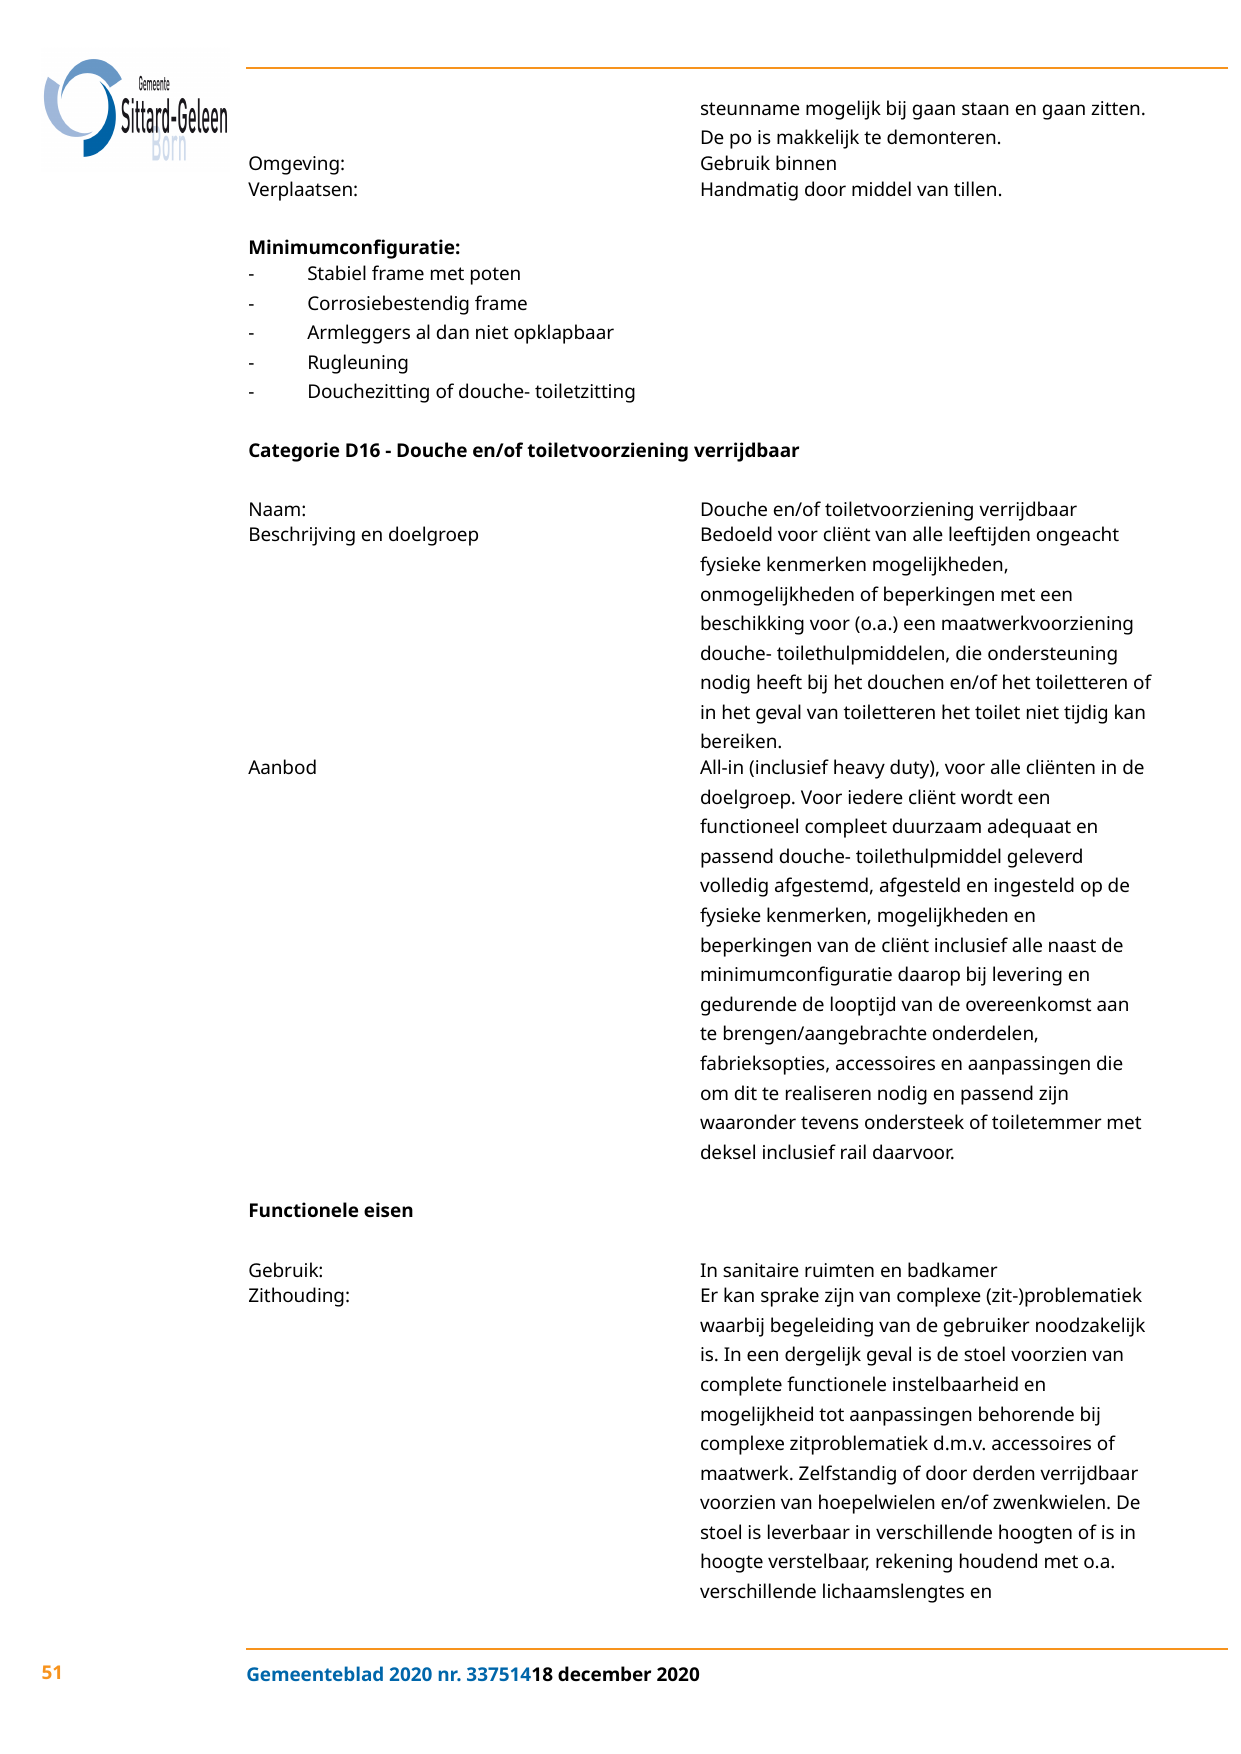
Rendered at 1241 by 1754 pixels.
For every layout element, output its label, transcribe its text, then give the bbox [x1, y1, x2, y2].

text Functionele eisen [248, 1197, 1152, 1223]
picture [41, 47, 231, 172]
table_cell Beschrijving en doelgroep [248, 522, 700, 754]
table_cell Er kan sprake zijn van complexe (zit-)problematiek waarbij begeleiding van de gebruiker noodzakelijk is. In een dergelijk geval is de stoel voorzien van complete functionele instelbaarheid en mogelijkheid tot aanpassingen behorende bij complexe zitproblematiek d.m.v. accessoires of maatwerk. Zelfstandig of door derden verrijdbaar voorzien van hoepelwielen en/of zwenkwielen. De stoel is leverbaar in verschillende hoogten of is in hoogte verstelbaar, rekening houdend met o.a. verschillende lichaamslengtes en [700, 1283, 1152, 1604]
table_cell Omgeving: [248, 150, 700, 176]
table_cell Zithouding: [248, 1283, 700, 1604]
table_cell Bedoeld voor cliënt van alle leeftijden ongeacht fysieke kenmerken mogelijkheden, onmogelijkheden of beperkingen met een beschikking voor (o.a.) een maatwerkvoorziening douche- toilethulpmiddelen, die ondersteuning nodig heeft bij het douchen en/of het toiletteren of in het geval van toiletteren het toilet niet tijdig kan bereiken. [700, 522, 1152, 754]
table_header Gebruik: [248, 1257, 700, 1282]
table_header Minimumconfiguratie: [248, 235, 1152, 260]
table_cell All-in (inclusief heavy duty), voor alle cliënten in de doelgroep. Voor iedere cliënt wordt een functioneel compleet duurzaam adequaat en passend douche- toilethulpmiddel geleverd volledig afgestemd, afgesteld en ingesteld op de fysieke kenmerken, mogelijkheden en beperkingen van de cliënt inclusief alle naast de minimumconfiguratie daarop bij levering en gedurende de looptijd van de overeenkomst aan te brengen/aangebrachte onderdelen, fabrieksopties, accessoires en aanpassingen die om dit te realiseren nodig en passend zijn waaronder tevens ondersteek of toiletemmer met deksel inclusief rail daarvoor. [700, 754, 1152, 1165]
table_cell Handmatig door middel van tillen. [700, 176, 1152, 202]
table_header In sanitaire ruimten en badkamer [700, 1257, 1152, 1282]
table_cell Aanbod [248, 754, 700, 1165]
table_header Naam: [248, 496, 700, 522]
table_cell Gebruik binnen [700, 150, 1152, 176]
table_cell Stabiel frame met poten Corrosiebestendig frame Armleggers al dan niet opklapbaar Rugleuning Douchezitting of douche- toiletzitting [248, 260, 1152, 404]
table_header Douche en/of toiletvoorziening verrijdbaar [700, 496, 1152, 522]
table_header Categorie D16 - Douche en/of toiletvoorziening verrijdbaar [248, 437, 1152, 463]
table_cell steunname mogelijk bij gaan staan en gaan zitten. De po is makkelijk te demonteren. [700, 95, 1152, 150]
table_cell Verplaatsen: [248, 176, 700, 202]
table_cell [248, 95, 700, 150]
